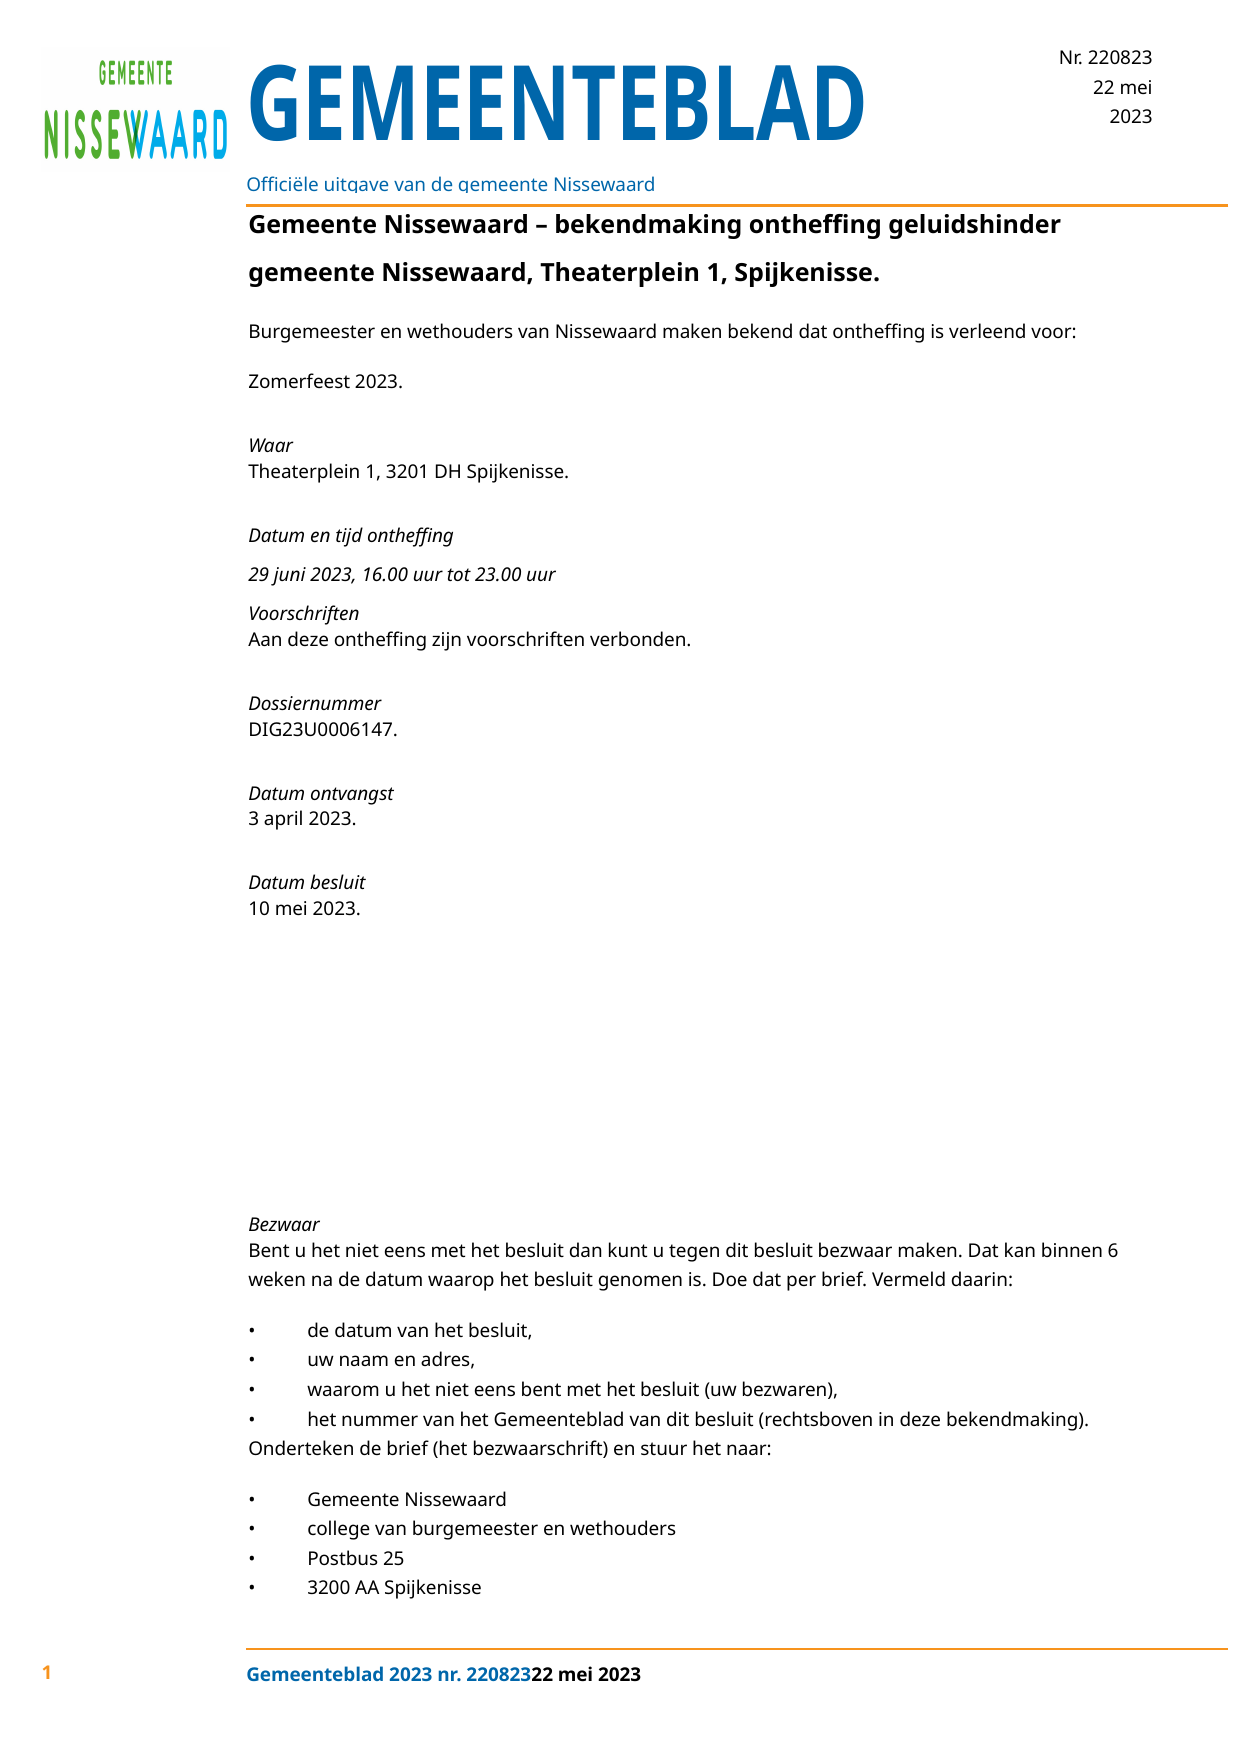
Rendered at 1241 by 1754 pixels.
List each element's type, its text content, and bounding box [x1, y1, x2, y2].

text Burgemeester en wethouders van Nissewaard maken bekend dat ontheffing is verleend voor: [248, 318, 1152, 344]
text Theaterplein 1, 3201 DH Spijkenisse. [248, 458, 1152, 484]
text Voorschriften [248, 601, 1152, 626]
list het nummer van het Gemeenteblad van dit besluit (rechtsboven in deze bekendmaking). [248, 1406, 1152, 1432]
text Datum en tijd ontheffing [248, 522, 1152, 548]
text Onderteken de brief (het bezwaarschrift) en stuur het naar: [248, 1435, 1152, 1461]
text Datum besluit [248, 869, 1152, 895]
text Zomerfeest 2023. [248, 368, 1152, 394]
text Gemeente Nissewaard – bekendmaking ontheffing geluidshinder gemeente Nissewaard, Theaterplein 1, Spijkenisse. [248, 207, 1152, 288]
text DIG23U0006147. [248, 716, 1152, 742]
text Datum ontvangst [248, 780, 1152, 806]
list Gemeente Nissewaard [248, 1486, 1152, 1512]
list Postbus 25 [248, 1545, 1152, 1571]
list uw naam en adres, [248, 1347, 1152, 1372]
text Dossiernummer [248, 690, 1152, 716]
text Aan deze ontheffing zijn voorschriften verbonden. [248, 626, 1152, 652]
list college van burgemeester en wethouders [248, 1515, 1152, 1541]
list waarom u het niet eens bent met het besluit (uw bezwaren), [248, 1376, 1152, 1402]
picture [41, 47, 231, 172]
text Bezwaar [248, 1211, 1152, 1237]
list de datum van het besluit, [248, 1317, 1152, 1343]
list 3200 AA Spijkenisse [248, 1574, 1152, 1600]
text Bent u het niet eens met het besluit dan kunt u tegen dit besluit bezwaar maken. Dat kan binnen 6 weken na de datum waarop het besluit genomen is. Doe dat per brief. Vermeld daarin: [248, 1237, 1152, 1292]
text 10 mei 2023. [248, 895, 1152, 921]
text Waar [248, 432, 1152, 458]
text 3 april 2023. [248, 806, 1152, 831]
text 29 juni 2023, 16.00 uur tot 23.00 uur [248, 561, 1152, 587]
